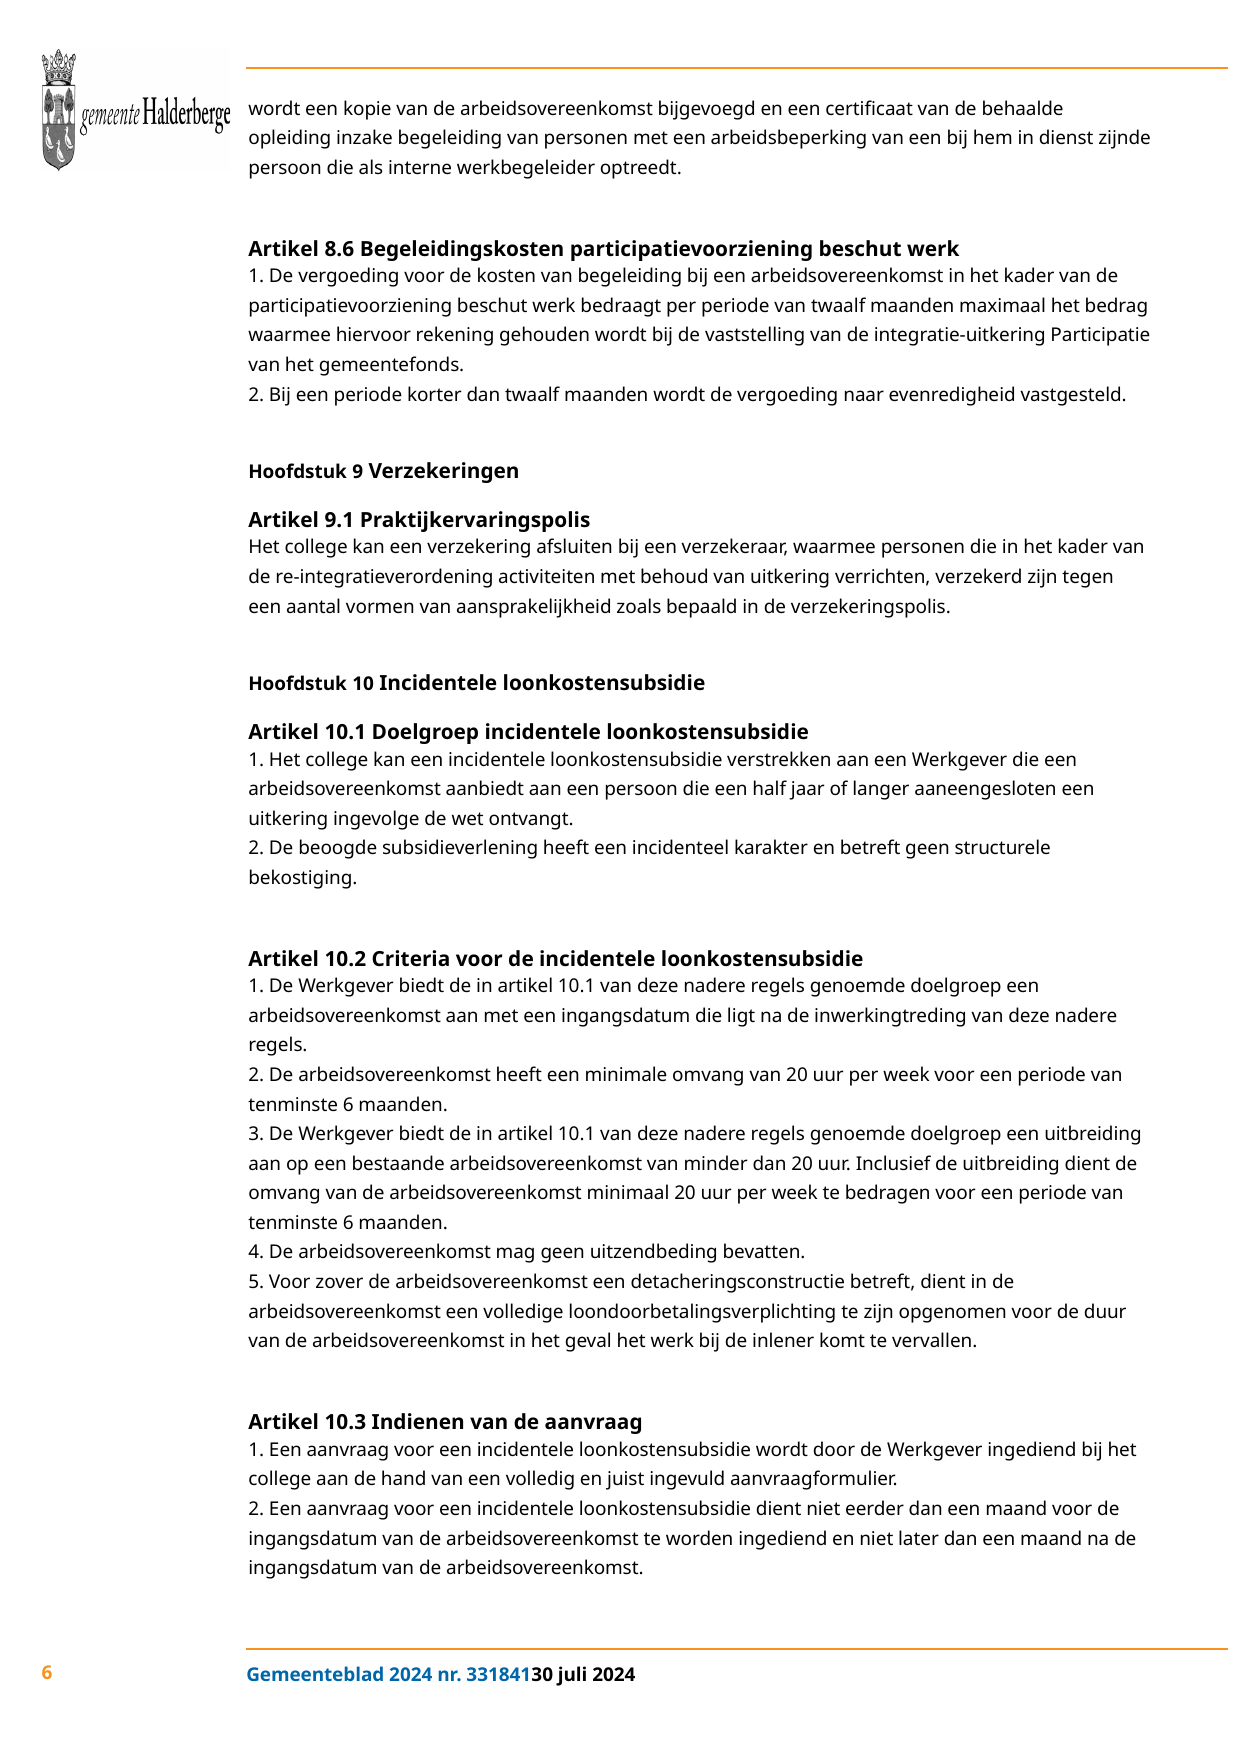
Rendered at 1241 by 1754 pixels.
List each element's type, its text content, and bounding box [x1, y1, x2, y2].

text 1. De Werkgever biedt de in artikel 10.1 van deze nadere regels genoemde doelgroep een arbeidsovereenkomst aan met een ingangsdatum die ligt na de inwerkingtreding van deze nadere regels. [248, 972, 1152, 1057]
text Artikel 10.2 Criteria voor de incidentele loonkostensubsidie [248, 944, 1152, 972]
text Artikel 8.6 Begeleidingskosten participatievoorziening beschut werk [248, 234, 1152, 262]
text Artikel 10.1 Doelgroep incidentele loonkostensubsidie [248, 717, 1152, 746]
text 5. Voor zover de arbeidsovereenkomst een detacheringsconstructie betreft, dient in de arbeidsovereenkomst een volledige loondoorbetalingsverplichting te zijn opgenomen voor de duur van de arbeidsovereenkomst in het geval het werk bij de inlener komt te vervallen. [248, 1268, 1152, 1353]
text 2. Bij een periode korter dan twaalf maanden wordt de vergoeding naar evenredigheid vastgesteld. [248, 381, 1152, 406]
text 3. De Werkgever biedt de in artikel 10.1 van deze nadere regels genoemde doelgroep een uitbreiding aan op een bestaande arbeidsovereenkomst van minder dan 20 uur. Inclusief de uitbreiding dient de omvang van de arbeidsovereenkomst minimaal 20 uur per week te bedragen voor een periode van tenminste 6 maanden. [248, 1120, 1152, 1235]
text Artikel 9.1 Praktijkervaringspolis [248, 505, 1152, 534]
text 2. De beoogde subsidieverlening heeft een incidenteel karakter en betreft geen structurele bekostiging. [248, 834, 1152, 890]
text Hoofdstuk 9 Verzekeringen [248, 456, 1152, 484]
text wordt een kopie van de arbeidsovereenkomst bijgevoegd en een certificaat van de behaalde opleiding inzake begeleiding van personen met een arbeidsbeperking van een bij hem in dienst zijnde persoon die als interne werkbegeleider optreedt. [248, 95, 1152, 180]
text 2. De arbeidsovereenkomst heeft een minimale omvang van 20 uur per week voor een periode van tenminste 6 maanden. [248, 1061, 1152, 1117]
text 4. De arbeidsovereenkomst mag geen uitzendbeding bevatten. [248, 1239, 1152, 1264]
text Artikel 10.3 Indienen van de aanvraag [248, 1407, 1152, 1436]
text 2. Een aanvraag voor een incidentele loonkostensubsidie dient niet eerder dan een maand voor de ingangsdatum van de arbeidsovereenkomst te worden ingediend en niet later dan een maand na de ingangsdatum van de arbeidsovereenkomst. [248, 1495, 1152, 1580]
text 1. Het college kan een incidentele loonkostensubsidie verstrekken aan een Werkgever die een arbeidsovereenkomst aanbiedt aan een persoon die een half jaar of langer aaneengesloten een uitkering ingevolge de wet ontvangt. [248, 746, 1152, 831]
text Het college kan een verzekering afsluiten bij een verzekeraar, waarmee personen die in het kader van de re-integratieverordening activiteiten met behoud van uitkering verrichten, verzekerd zijn tegen een aantal vormen van aansprakelijkheid zoals bepaald in de verzekeringspolis. [248, 534, 1152, 618]
text 1. De vergoeding voor de kosten van begeleiding bij een arbeidsovereenkomst in het kader van de participatievoorziening beschut werk bedraagt per periode van twaalf maanden maximaal het bedrag waarmee hiervoor rekening gehouden wordt bij de vaststelling van de integratie-uitkering Participatie van het gemeentefonds. [248, 262, 1152, 377]
picture [41, 47, 231, 172]
text 1. Een aanvraag voor een incidentele loonkostensubsidie wordt door de Werkgever ingediend bij het college aan de hand van een volledig en juist ingevuld aanvraagformulier. [248, 1436, 1152, 1491]
text Hoofdstuk 10 Incidentele loonkostensubsidie [248, 668, 1152, 696]
